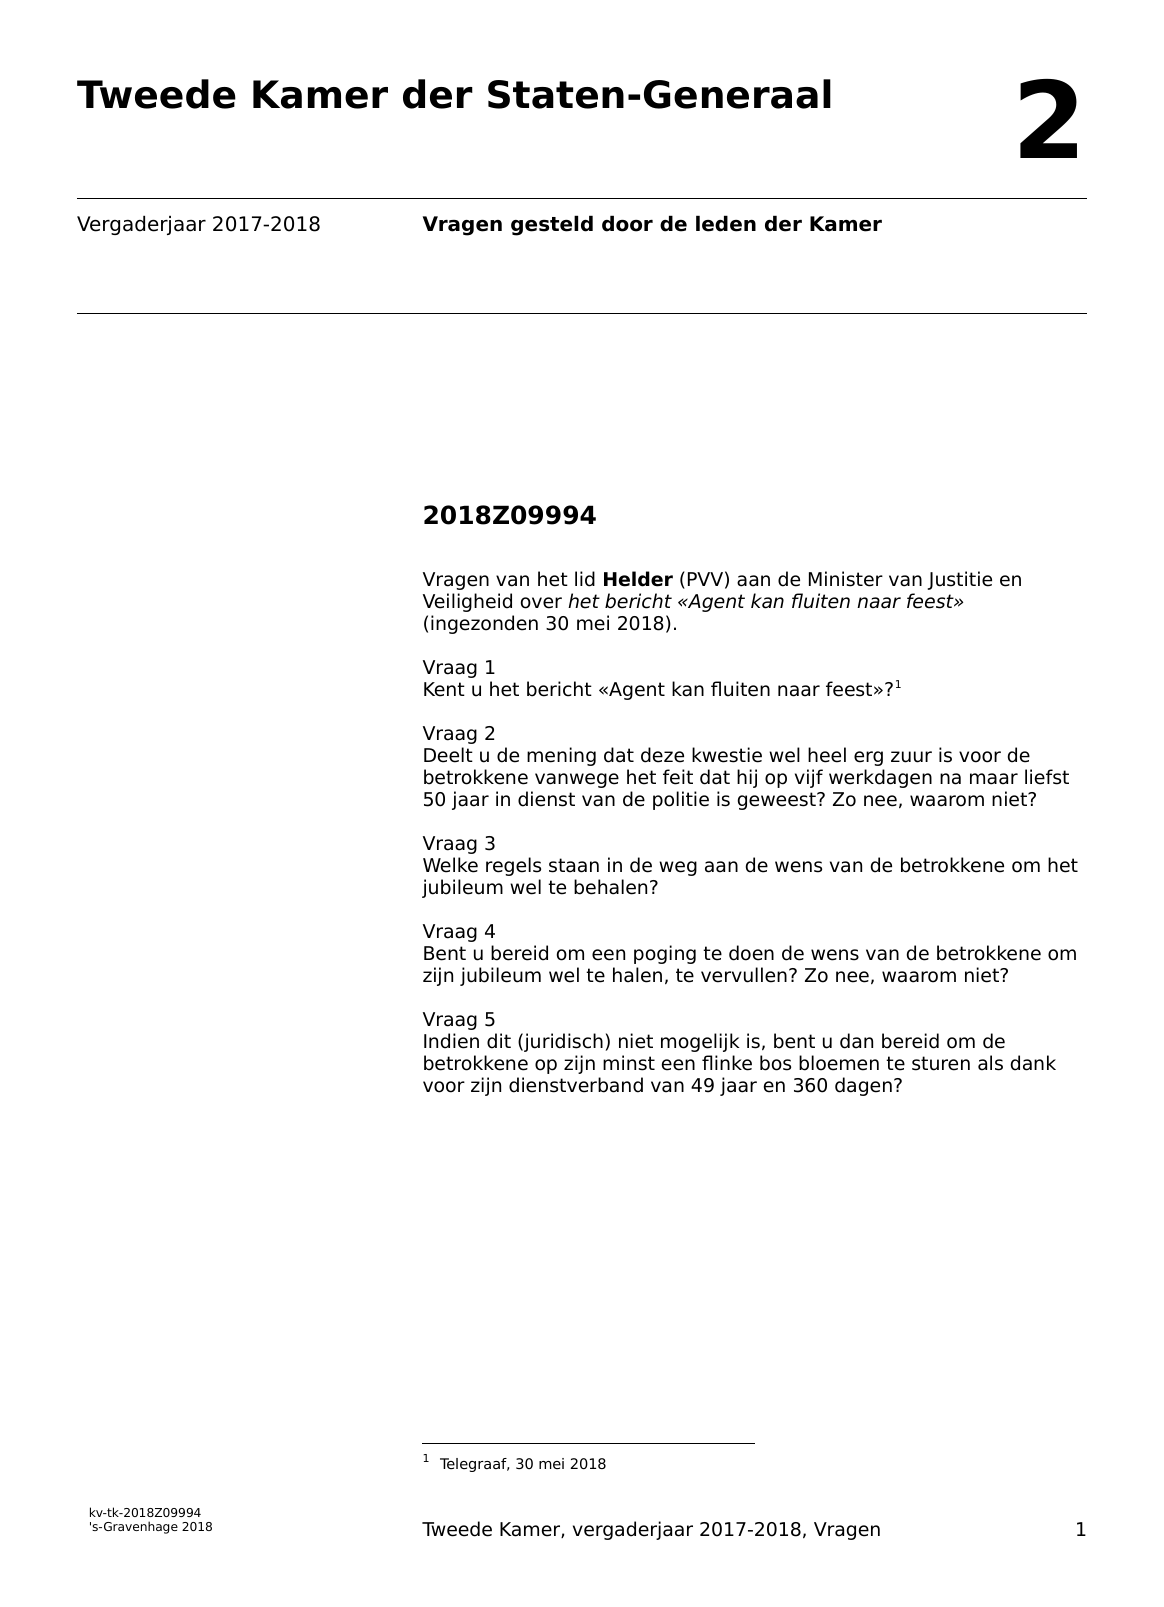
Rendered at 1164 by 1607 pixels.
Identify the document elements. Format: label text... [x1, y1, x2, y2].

text Deelt u de mening dat deze kwestie wel heel erg zuur is voor de betrokkene vanwege het feit dat hij op vijf werkdagen na maar liefst 50 jaar in dienst van de politie is geweest? Zo nee, waarom niet? [422, 745, 1087, 811]
table_cell Vergaderjaar 2017-2018 [77, 199, 422, 313]
text 's-Gravenhage 2018 [88, 1520, 323, 1534]
text Vraag 5 [422, 1009, 1087, 1031]
text kv-tk-2018Z09994 [88, 1506, 323, 1520]
text Vraag 4 [422, 921, 1087, 943]
text Telegraaf, 30 mei 2018 [422, 1452, 1087, 1474]
table_cell Vragen gesteld door de leden der Kamer [422, 199, 1087, 313]
text Bent u bereid om een poging te doen de wens van de betrokkene om zijn jubileum wel te halen, te vervullen? Zo nee, waarom niet? [422, 943, 1087, 987]
table_header Tweede Kamer der Staten-Generaal [77, 59, 886, 198]
text Welke regels staan in de weg aan de wens van de betrokkene om het jubileum wel te behalen? [422, 855, 1087, 899]
text Indien dit (juridisch) niet mogelijk is, bent u dan bereid om de betrokkene op zijn minst een flinke bos bloemen te sturen als dank voor zijn dienstverband van 49 jaar en 360 dagen? [422, 1031, 1087, 1097]
text Vraag 2 [422, 723, 1087, 745]
text 2018Z09994 [422, 501, 1087, 531]
text Kent u het bericht «Agent kan fluiten naar feest»? [422, 679, 1087, 701]
text Vragen van het lid Helder (PVV) aan de Minister van Justitie en Veiligheid over het bericht «Agent kan fluiten naar feest» (ingezonden 30 mei 2018). [422, 569, 1087, 635]
text Vraag 1 [422, 657, 1087, 679]
text Vraag 3 [422, 833, 1087, 855]
table_header 2 [886, 59, 1087, 198]
